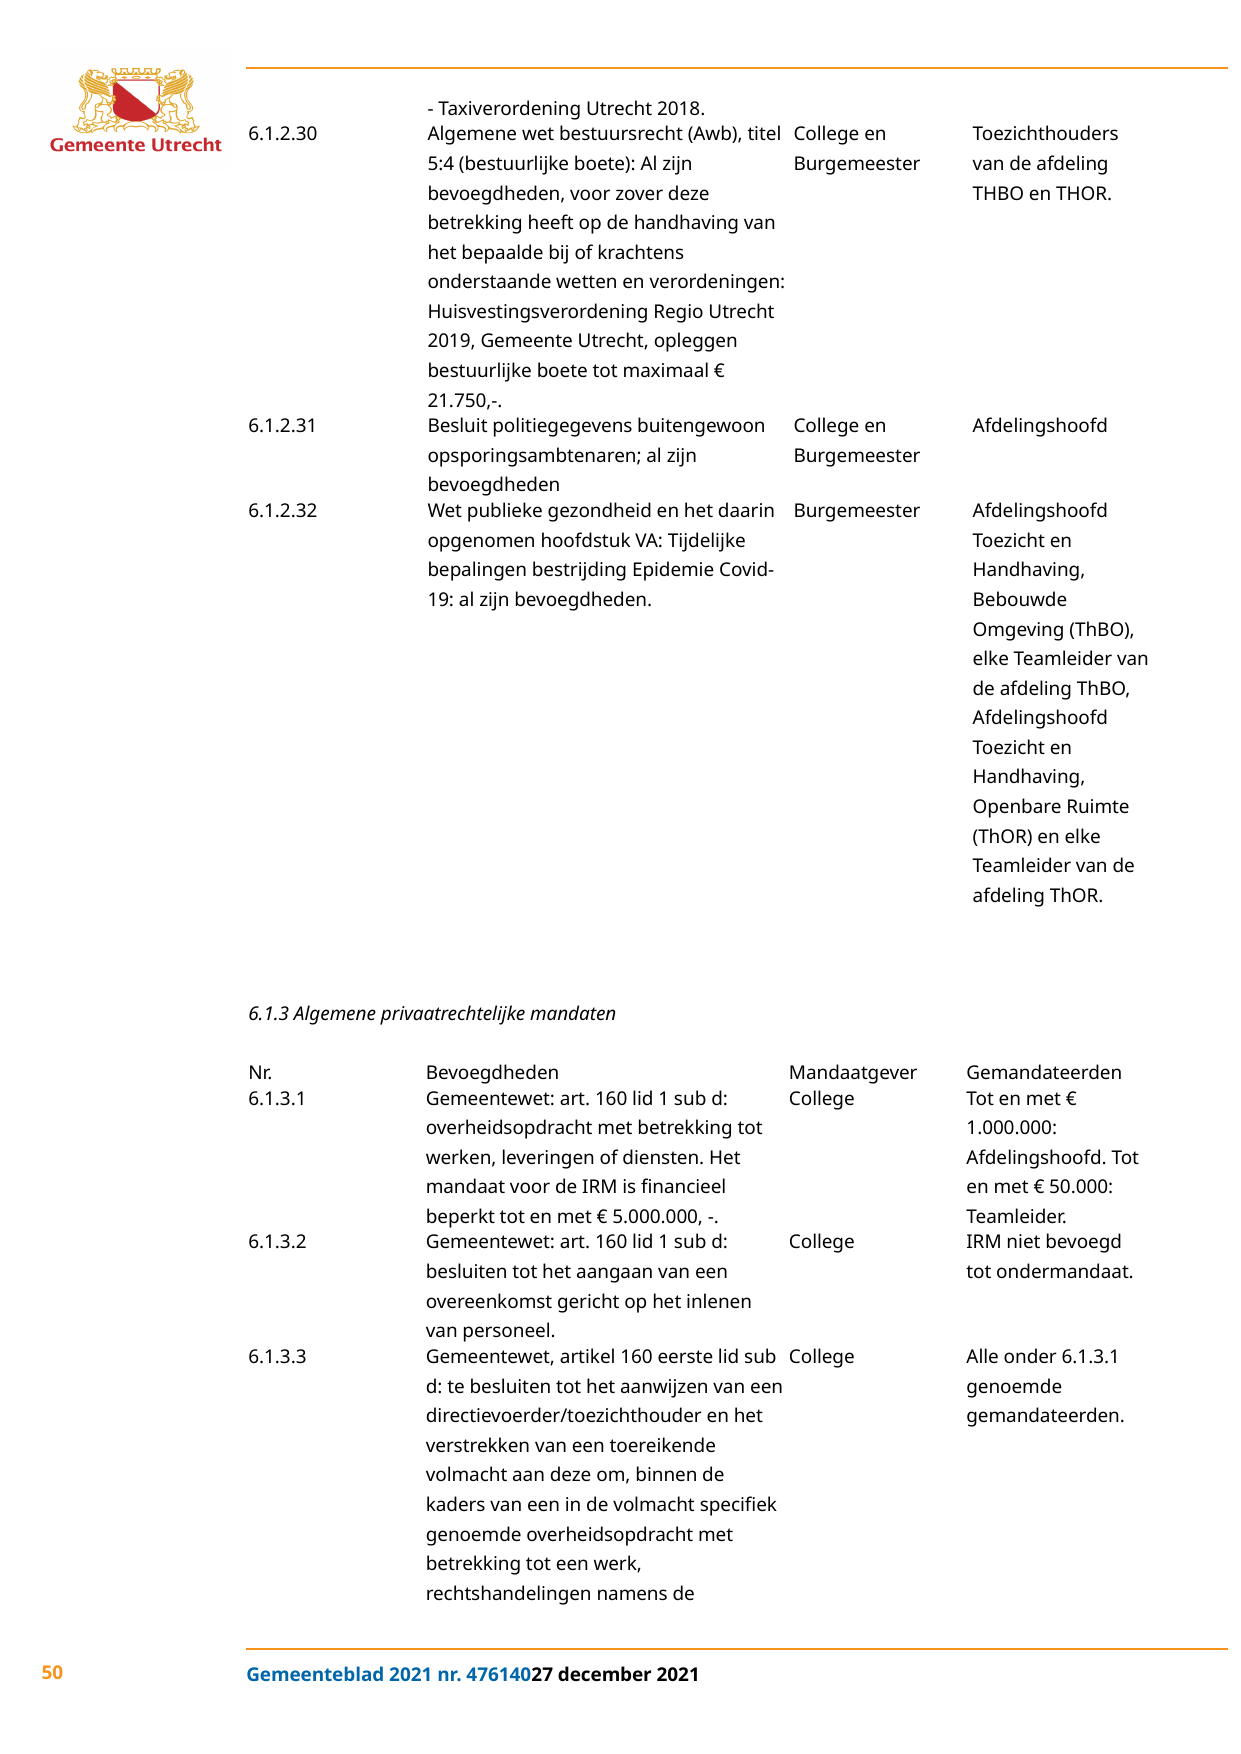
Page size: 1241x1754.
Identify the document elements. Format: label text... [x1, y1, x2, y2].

table_cell College [789, 1085, 966, 1229]
table_cell 6.1.3.3 [248, 1343, 426, 1606]
table_cell [973, 95, 1152, 121]
table_cell Gemeentewet: art. 160 lid 1 sub d: overheidsopdracht met betrekking tot werken, leveringen of diensten. Het mandaat voor de IRM is financieel beperkt tot en met € 5.000.000, -. [426, 1085, 789, 1229]
table_cell Toezichthouders van de afdeling THBO en THOR. [973, 121, 1152, 412]
table_header Mandaatgever [789, 1059, 966, 1085]
table_header Gemandateerden [966, 1059, 1152, 1085]
table_cell College en Burgemeester [793, 413, 972, 497]
table_cell 6.1.2.31 [248, 413, 427, 497]
table_cell 6.1.2.30 [248, 121, 427, 412]
table_cell College [789, 1229, 966, 1343]
table_cell Burgemeester [793, 498, 972, 908]
table_cell Besluit politiegegevens buitengewoon opsporingsambtenaren; al zijn bevoegdheden [427, 413, 793, 497]
table_header Bevoegdheden [426, 1059, 789, 1085]
table_cell Gemeentewet, artikel 160 eerste lid sub d: te besluiten tot het aanwijzen van een directievoerder/toezichthouder en het verstrekken van een toereikende volmacht aan deze om, binnen de kaders van een in de volmacht specifiek genoemde overheidsopdracht met betrekking tot een werk, rechtshandelingen namens de [426, 1343, 789, 1606]
text 6.1.3 Algemene privaatrechtelijke mandaten [248, 1000, 1152, 1025]
table_cell IRM niet bevoegd tot ondermandaat. [966, 1229, 1152, 1343]
table_cell Wet publieke gezondheid en het daarin opgenomen hoofdstuk VA: Tijdelijke bepalingen bestrijding Epidemie Covid-19: al zijn bevoegdheden. [427, 498, 793, 908]
table_cell Gemeentewet: art. 160 lid 1 sub d: besluiten tot het aangaan van een overeenkomst gericht op het inlenen van personeel. [426, 1229, 789, 1343]
table_header Nr. [248, 1059, 426, 1085]
table_cell Tot en met € 1.000.000: Afdelingshoofd. Tot en met € 50.000: Teamleider. [966, 1085, 1152, 1229]
table_cell Afdelingshoofd Toezicht en Handhaving, Bebouwde Omgeving (ThBO), elke Teamleider van de afdeling ThBO, Afdelingshoofd Toezicht en Handhaving, Openbare Ruimte (ThOR) en elke Teamleider van de afdeling ThOR. [973, 498, 1152, 908]
table_cell 6.1.2.32 [248, 498, 427, 908]
table_cell Alle onder 6.1.3.1 genoemde gemandateerden. [966, 1343, 1152, 1606]
picture [41, 47, 231, 172]
table_cell [793, 95, 972, 121]
table_cell 6.1.3.2 [248, 1229, 426, 1343]
table_cell College en Burgemeester [793, 121, 972, 412]
table_cell [248, 95, 427, 121]
table_cell Algemene wet bestuursrecht (Awb), titel 5:4 (bestuurlijke boete): Al zijn bevoegdheden, voor zover deze betrekking heeft op de handhaving van het bepaalde bij of krachtens onderstaande wetten en verordeningen: Huisvestingsverordening Regio Utrecht 2019, Gemeente Utrecht, opleggen bestuurlijke boete tot maximaal € 21.750,-. [427, 121, 793, 412]
table_cell - Taxiverordening Utrecht 2018. [427, 95, 793, 121]
table_cell College [789, 1343, 966, 1606]
table_cell Afdelingshoofd [973, 413, 1152, 497]
table_cell 6.1.3.1 [248, 1085, 426, 1229]
